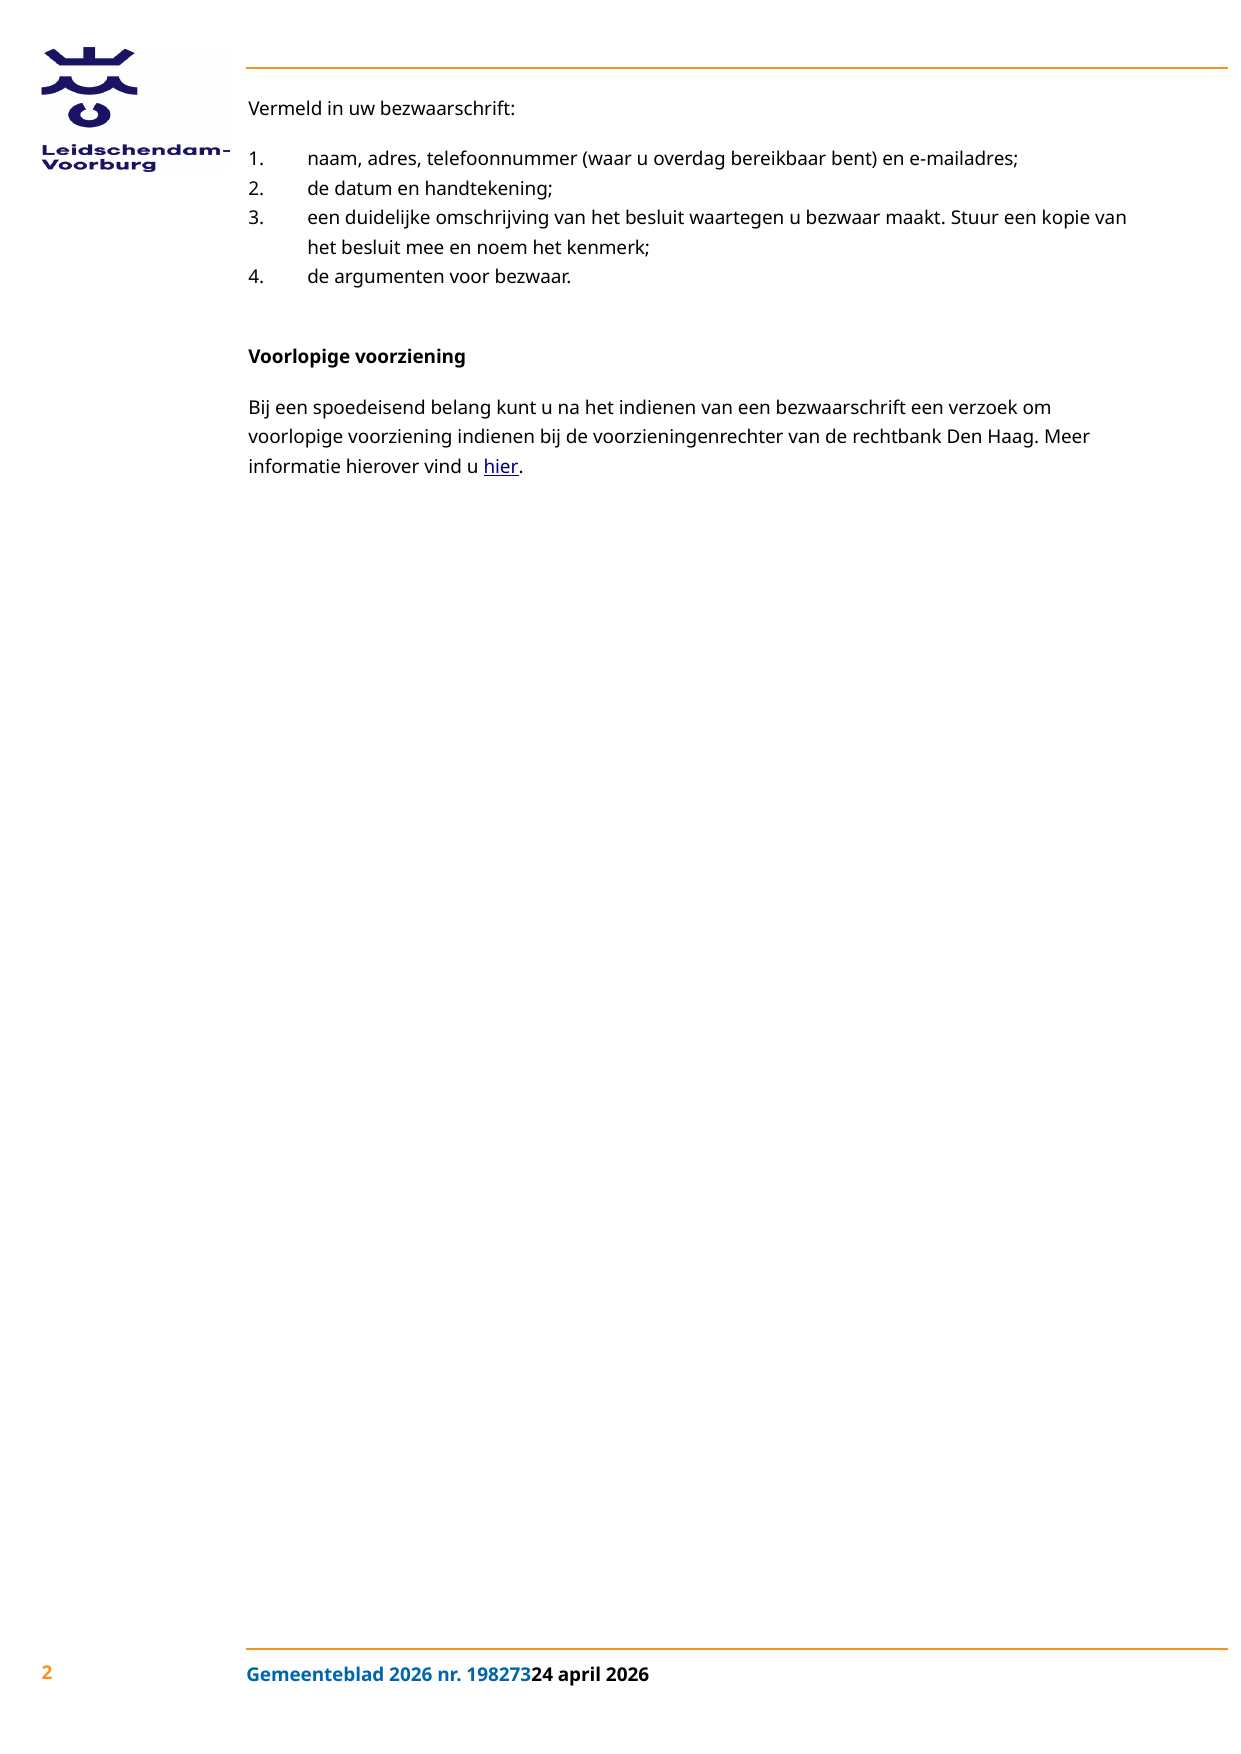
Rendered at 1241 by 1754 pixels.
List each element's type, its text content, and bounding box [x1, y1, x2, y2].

text Vermeld in uw bezwaarschrift: [248, 95, 1152, 121]
list een duidelijke omschrijving van het besluit waartegen u bezwaar maakt. Stuur een kopie van het besluit mee en noem het kenmerk; [248, 204, 1152, 260]
text Bij een spoedeisend belang kunt u na het indienen van een bezwaarschrift een verzoek om voorlopige voorziening indienen bij de voorzieningenrechter van de rechtbank Den Haag. Meer informatie hierover vind u hier. [248, 394, 1152, 479]
picture [41, 47, 231, 172]
list de argumenten voor bezwaar. [248, 263, 1152, 289]
list naam, adres, telefoonnummer (waar u overdag bereikbaar bent) en e-mailadres; [248, 145, 1152, 171]
text Voorlopige voorziening [248, 343, 1152, 369]
list de datum en handtekening; [248, 175, 1152, 201]
